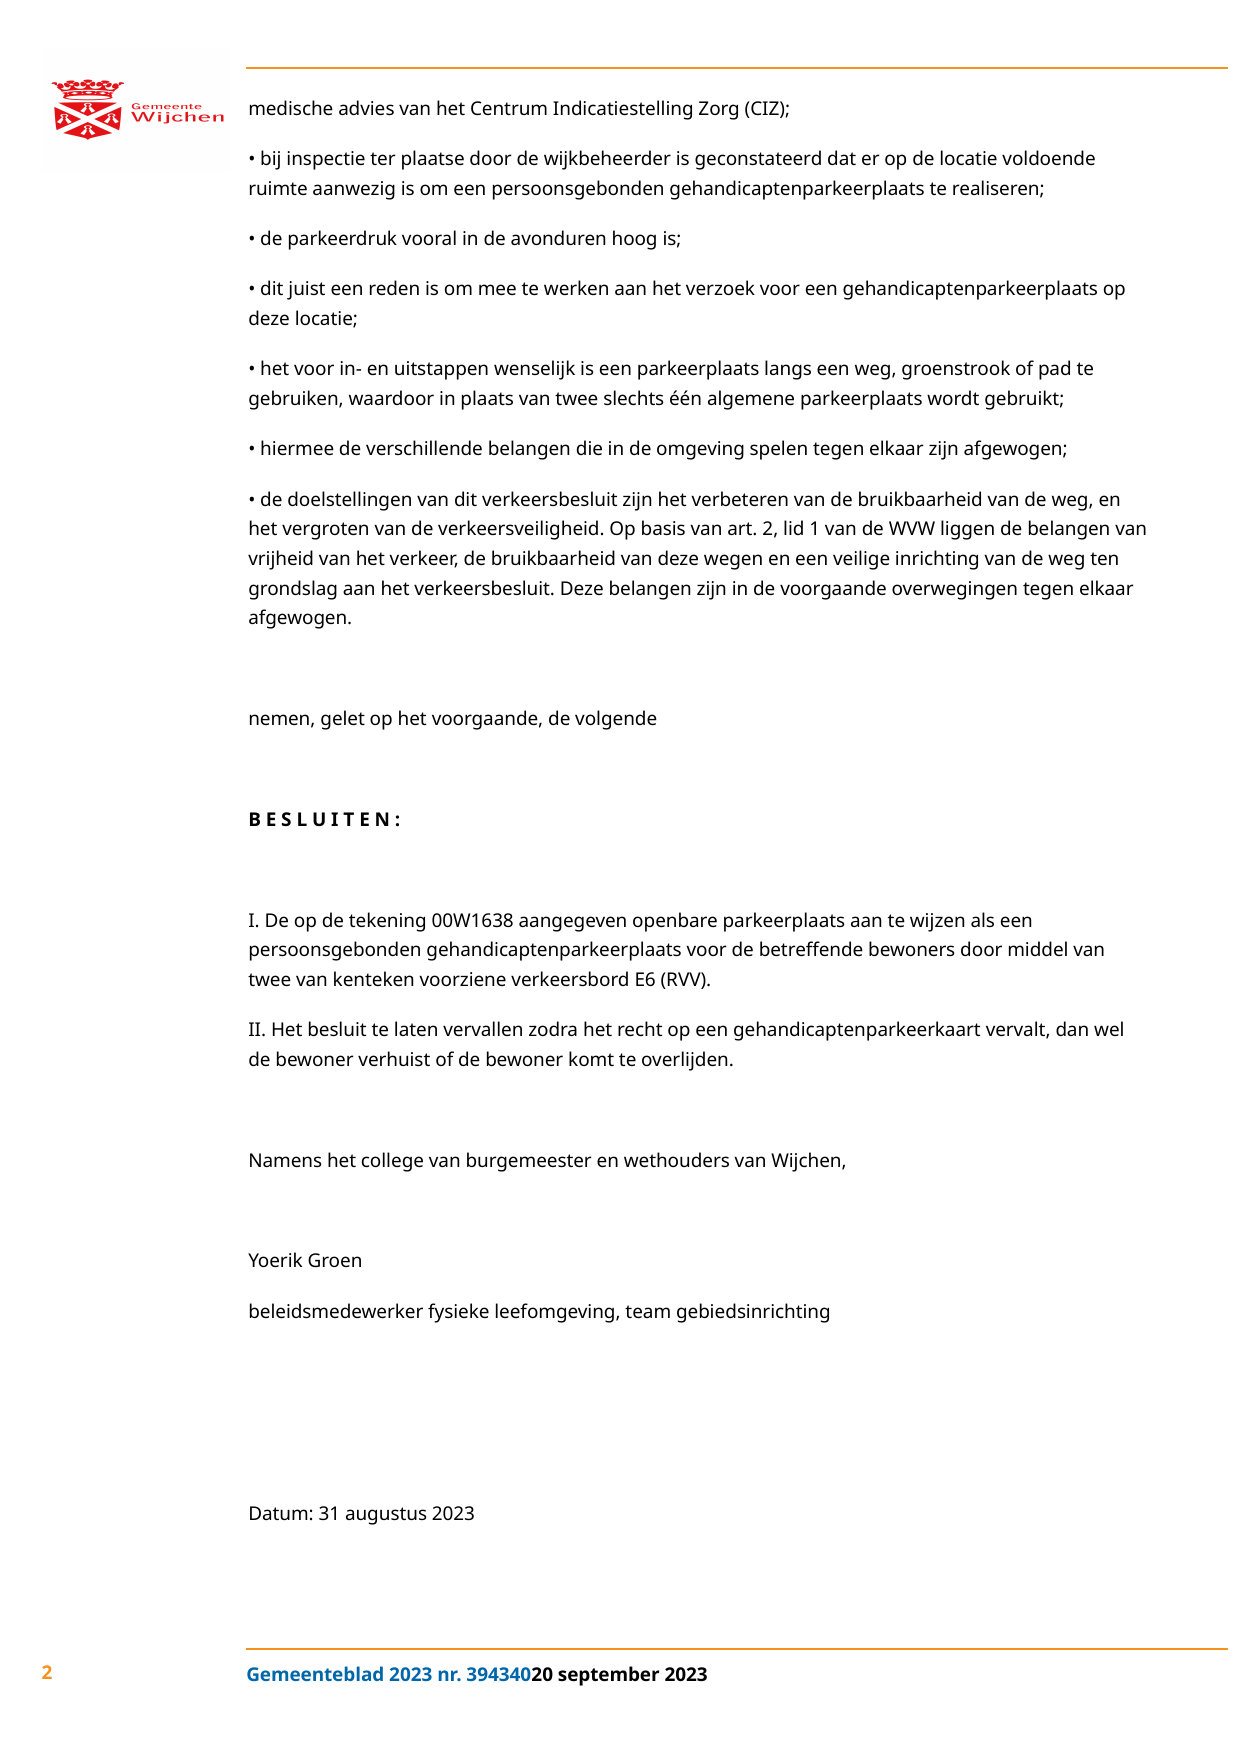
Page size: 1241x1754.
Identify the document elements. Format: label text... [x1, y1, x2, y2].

text • het voor in- en uitstappen wenselijk is een parkeerplaats langs een weg, groenstrook of pad te gebruiken, waardoor in plaats van twee slechts één algemene parkeerplaats wordt gebruikt; [248, 356, 1152, 411]
text nemen, gelet op het voorgaande, de volgende [248, 705, 1152, 731]
text • hiermee de verschillende belangen die in de omgeving spelen tegen elkaar zijn afgewogen; [248, 436, 1152, 461]
text Datum: 31 augustus 2023 [248, 1500, 1152, 1526]
text beleidsmedewerker fysieke leefomgeving, team gebiedsinrichting [248, 1298, 1152, 1324]
text II. Het besluit te laten vervallen zodra het recht op een gehandicaptenparkeerkaart vervalt, dan wel de bewoner verhuist of de bewoner komt te overlijden. [248, 1016, 1152, 1072]
text I. De op de tekening 00W1638 aangegeven openbare parkeerplaats aan te wijzen als een persoonsgebonden gehandicaptenparkeerplaats voor de betreffende bewoners door middel van twee van kenteken voorziene verkeersbord E6 (RVV). [248, 907, 1152, 992]
picture [41, 47, 231, 172]
text B E S L U I T E N : [248, 806, 1152, 832]
text • dit juist een reden is om mee te werken aan het verzoek voor een gehandicaptenparkeerplaats op deze locatie; [248, 276, 1152, 331]
text • bij inspectie ter plaatse door de wijkbeheerder is geconstateerd dat er op de locatie voldoende ruimte aanwezig is om een persoonsgebonden gehandicaptenparkeerplaats te realiseren; [248, 145, 1152, 201]
text • de doelstellingen van dit verkeersbesluit zijn het verbeteren van de bruikbaarheid van de weg, en het vergroten van de verkeersveiligheid. Op basis van art. 2, lid 1 van de WVW liggen de belangen van vrijheid van het verkeer, de bruikbaarheid van deze wegen en een veilige inrichting van de weg ten grondslag aan het verkeersbesluit. Deze belangen zijn in de voorgaande overwegingen tegen elkaar afgewogen. [248, 486, 1152, 630]
text • de parkeerdruk vooral in de avonduren hoog is; [248, 225, 1152, 251]
text Yoerik Groen [248, 1248, 1152, 1273]
text Namens het college van burgemeester en wethouders van Wijchen, [248, 1147, 1152, 1173]
text medische advies van het Centrum Indicatiestelling Zorg (CIZ); [248, 95, 1152, 121]
